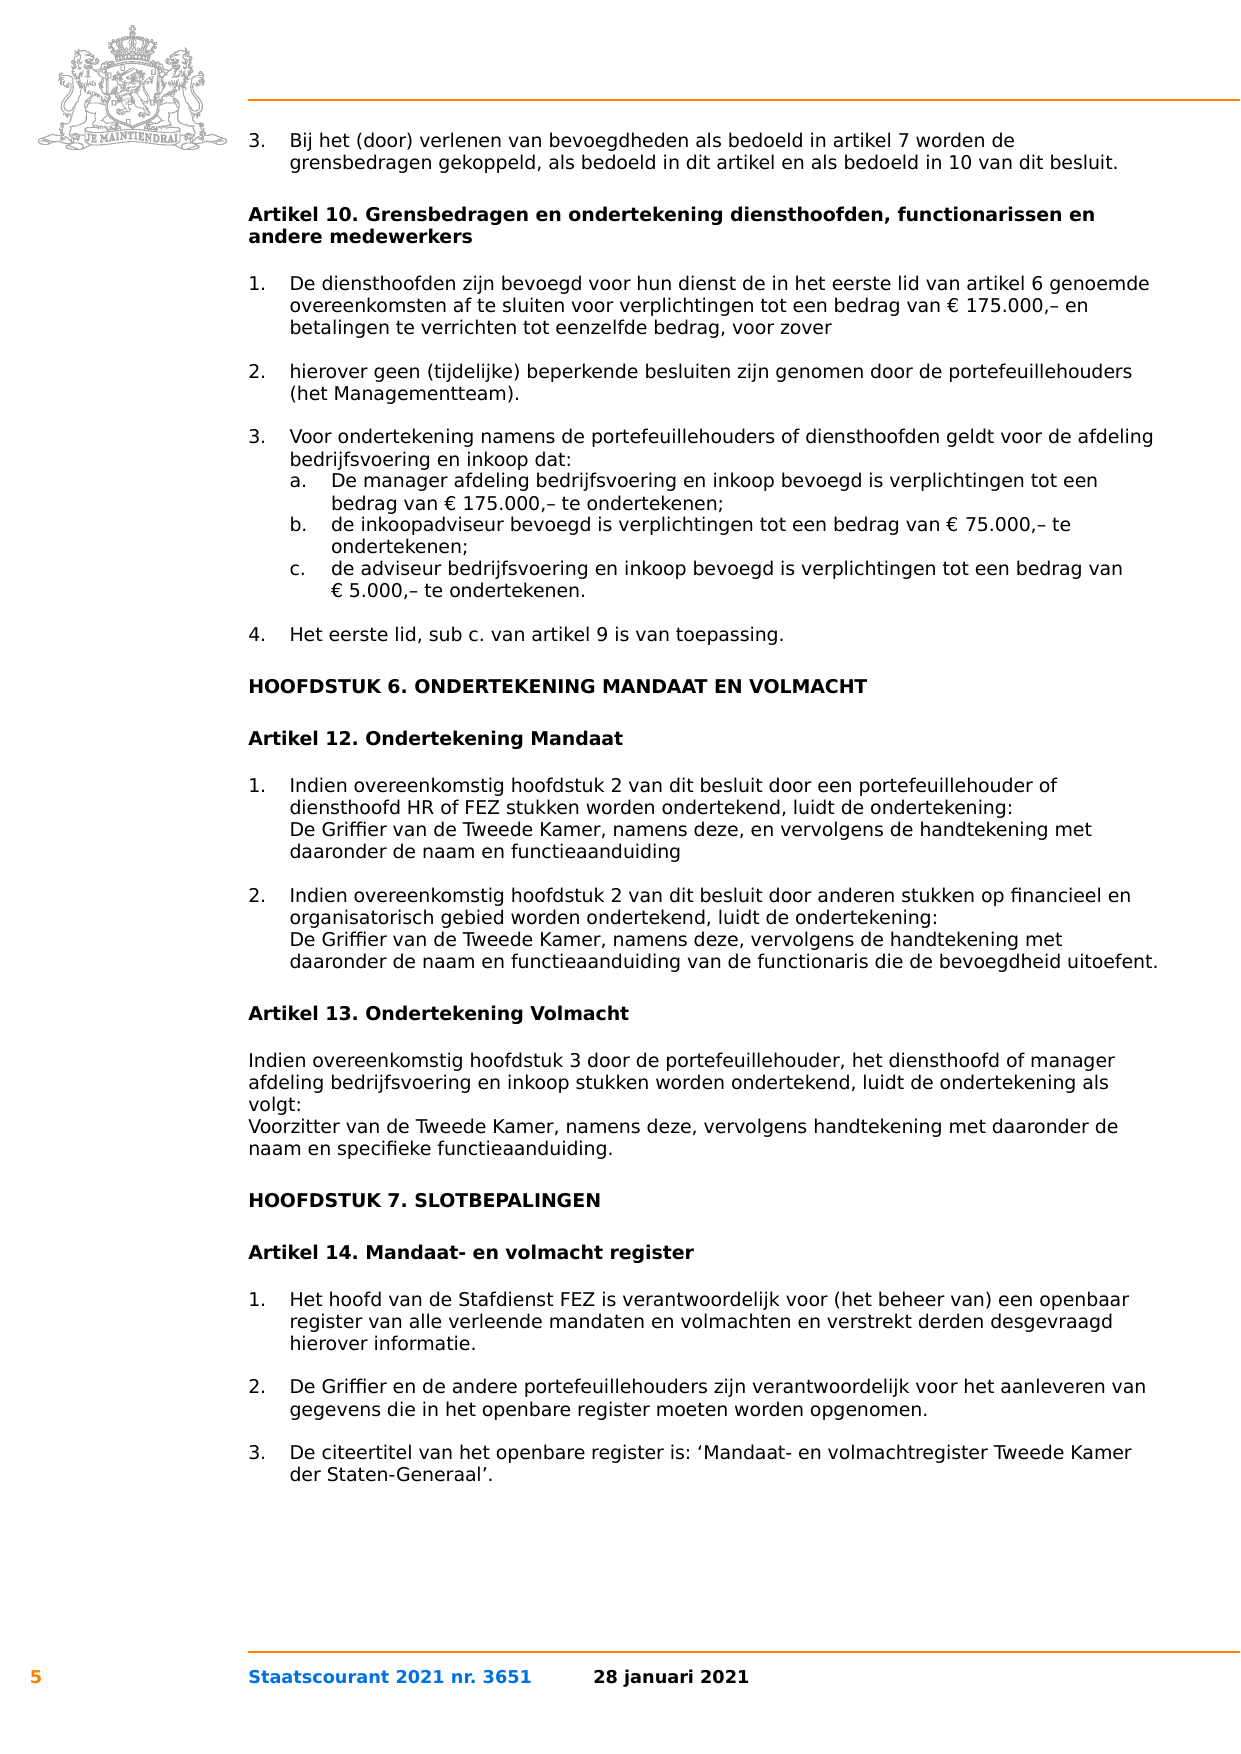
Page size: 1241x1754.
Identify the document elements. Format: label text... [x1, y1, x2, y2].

picture [38, 25, 227, 150]
text 4. Het eerste lid, sub c. van artikel 9 is van toepassing. [248, 624, 1163, 646]
text De Griffier van de Tweede Kamer, namens deze, vervolgens de handtekening met daaronder de naam en functieaanduiding van de functionaris die de bevoegdheid uitoefent. [289, 929, 1163, 973]
text a. De manager afdeling bedrijfsvoering en inkoop bevoegd is verplichtingen tot een bedrag van € 175.000,– te ondertekenen; [289, 470, 1163, 514]
subtitle Artikel 13. Ondertekening Volmacht [248, 1003, 1163, 1025]
text Voorzitter van de Tweede Kamer, namens deze, vervolgens handtekening met daaronder de naam en specifieke functieaanduiding. [248, 1116, 1163, 1160]
subtitle Artikel 14. Mandaat- en volmacht register [248, 1242, 1163, 1264]
subtitle HOOFDSTUK 6. ONDERTEKENING MANDAAT EN VOLMACHT [248, 676, 1163, 698]
text 2. De Griffier en de andere portefeuillehouders zijn verantwoordelijk voor het aanleveren van gegevens die in het openbare register moeten worden opgenomen. [248, 1376, 1163, 1420]
text b. de inkoopadviseur bevoegd is verplichtingen tot een bedrag van € 75.000,– te ondertekenen; [289, 514, 1163, 558]
subtitle Artikel 12. Ondertekening Mandaat [248, 728, 1163, 750]
text 2. Indien overeenkomstig hoofdstuk 2 van dit besluit door anderen stukken op financieel en organisatorisch gebied worden ondertekend, luidt de ondertekening: [248, 885, 1163, 929]
text 3. Voor ondertekening namens de portefeuillehouders of diensthoofden geldt voor de afdeling bedrijfsvoering en inkoop dat: [248, 426, 1163, 470]
subtitle Artikel 10. Grensbedragen en ondertekening diensthoofden, functionarissen en andere medewerkers [248, 204, 1163, 248]
text Indien overeenkomstig hoofdstuk 3 door de portefeuillehouder, het diensthoofd of manager afdeling bedrijfsvoering en inkoop stukken worden ondertekend, luidt de ondertekening als volgt: [248, 1050, 1163, 1116]
subtitle HOOFDSTUK 7. SLOTBEPALINGEN [248, 1190, 1163, 1212]
text 3. Bij het (door) verlenen van bevoegdheden als bedoeld in artikel 7 worden de grensbedragen gekoppeld, als bedoeld in dit artikel en als bedoeld in 10 van dit besluit. [248, 130, 1163, 174]
text 1. De diensthoofden zijn bevoegd voor hun dienst de in het eerste lid van artikel 6 genoemde overeenkomsten af te sluiten voor verplichtingen tot een bedrag van € 175.000,– en betalingen te verrichten tot eenzelfde bedrag, voor zover [248, 273, 1163, 339]
text De Griffier van de Tweede Kamer, namens deze, en vervolgens de handtekening met daaronder de naam en functieaanduiding [289, 819, 1163, 863]
text 1. Indien overeenkomstig hoofdstuk 2 van dit besluit door een portefeuillehouder of diensthoofd HR of FEZ stukken worden ondertekend, luidt de ondertekening: [248, 775, 1163, 819]
text 1. Het hoofd van de Stafdienst FEZ is verantwoordelijk voor (het beheer van) een openbaar register van alle verleende mandaten en volmachten en verstrekt derden desgevraagd hierover informatie. [248, 1289, 1163, 1354]
text 2. hierover geen (tijdelijke) beperkende besluiten zijn genomen door de portefeuillehouders (het Managementteam). [248, 361, 1163, 404]
text c. de adviseur bedrijfsvoering en inkoop bevoegd is verplichtingen tot een bedrag van € 5.000,– te ondertekenen. [289, 558, 1163, 602]
text 3. De citeertitel van het openbare register is: ‘Mandaat- en volmachtregister Tweede Kamer der Staten-Generaal’. [248, 1442, 1163, 1486]
